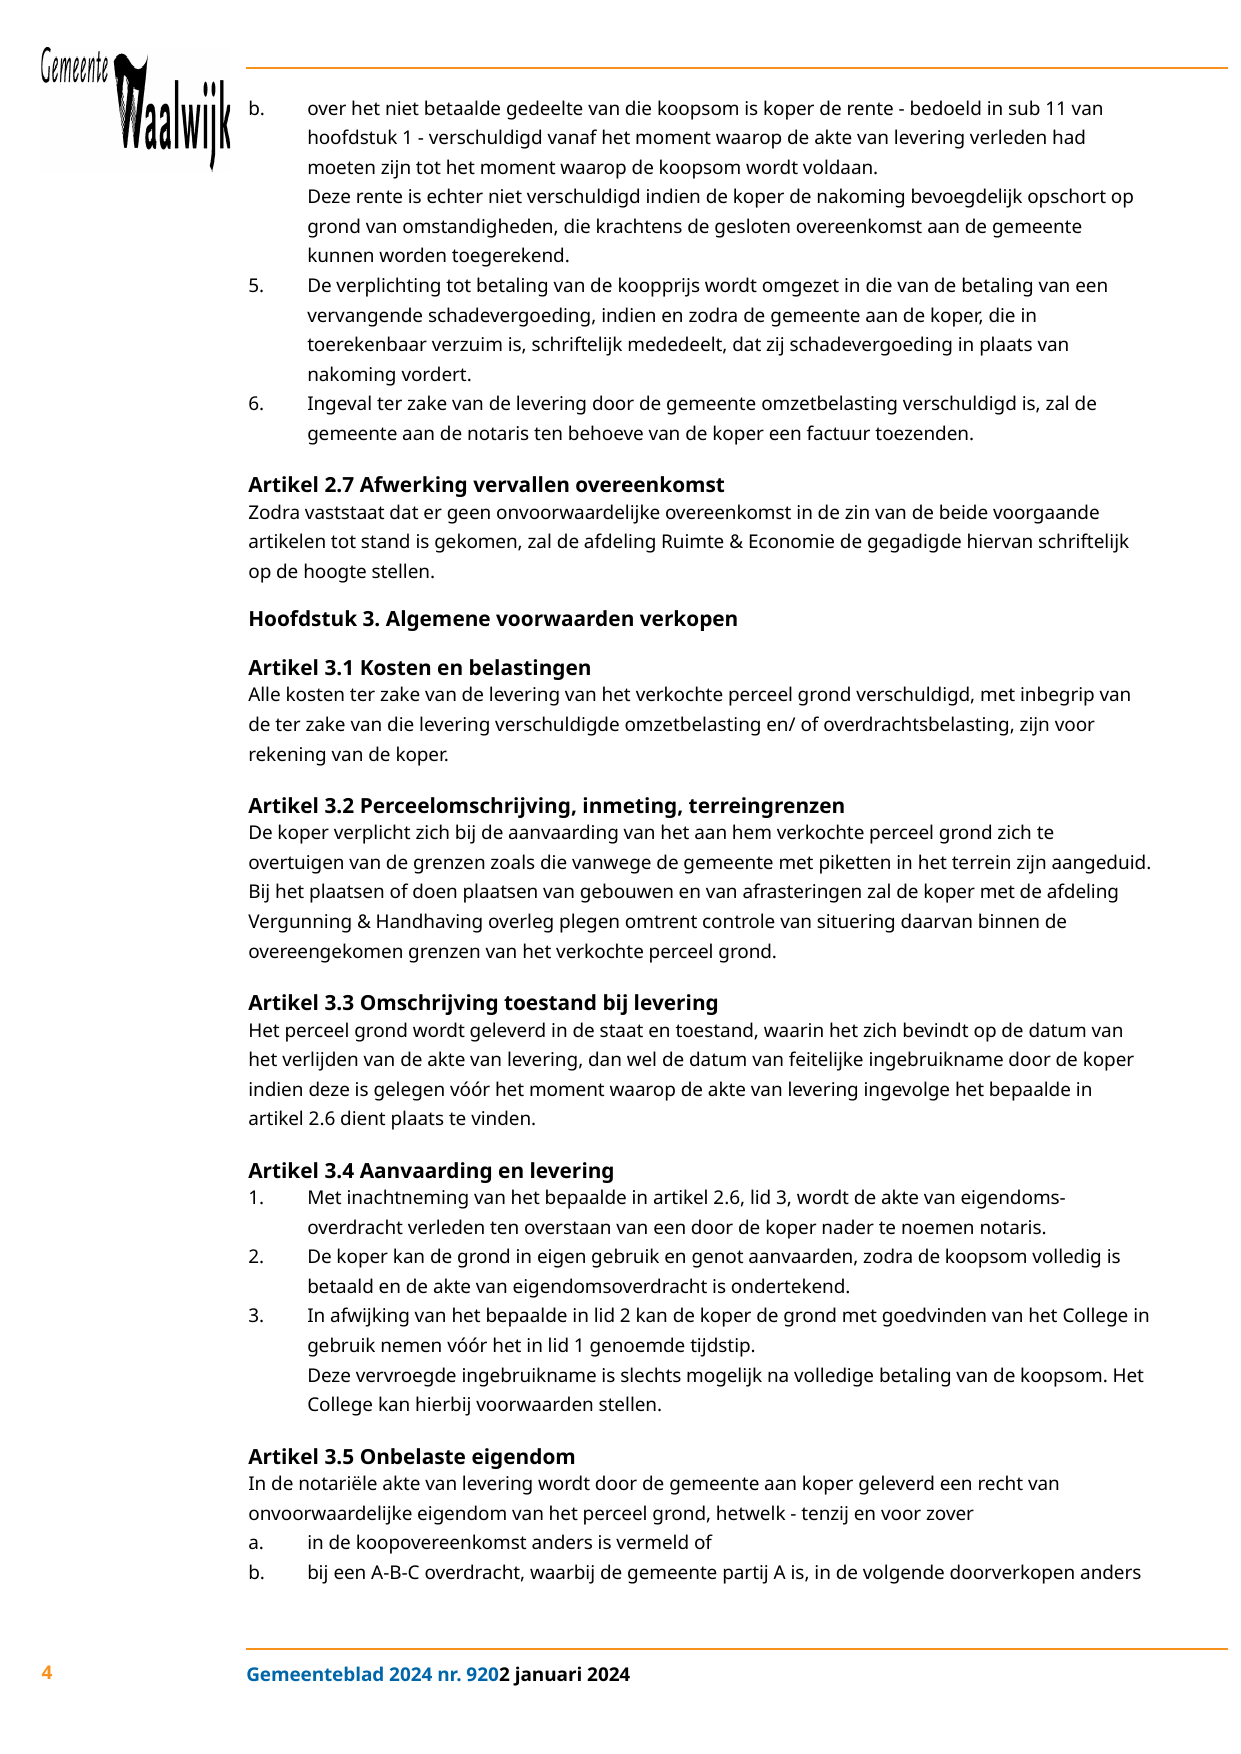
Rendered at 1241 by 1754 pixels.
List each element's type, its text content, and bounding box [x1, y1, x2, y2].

list In afwijking van het bepaalde in lid 2 kan de koper de grond met goedvinden van het College in gebruik nemen vóór het in lid 1 genoemde tijdstip. [248, 1303, 1152, 1358]
list Ingeval ter zake van de levering door de gemeente omzetbelasting verschuldigd is, zal de gemeente aan de notaris ten behoeve van de koper een factuur toezenden. [248, 391, 1152, 446]
list bij een A-B-C overdracht, waarbij de gemeente partij A is, in de volgende doorverkopen anders [248, 1559, 1152, 1585]
text Het perceel grond wordt geleverd in de staat en toestand, waarin het zich bevindt op de datum van het verlijden van de akte van levering, dan wel de datum van feitelijke ingebruikname door de koper indien deze is gelegen vóór het moment waarop de akte van levering ingevolge het bepaalde in artikel 2.6 dient plaats te vinden. [248, 1017, 1152, 1131]
text Artikel 3.2 Perceelomschrijving, inmeting, terreingrenzen [248, 791, 1152, 819]
text De koper verplicht zich bij de aanvaarding van het aan hem verkochte perceel grond zich te overtuigen van de grenzen zoals die vanwege de gemeente met piketten in het terrein zijn aangeduid. [248, 819, 1152, 875]
text Artikel 3.3 Omschrijving toestand bij levering [248, 988, 1152, 1017]
text Artikel 2.7 Afwerking vervallen overeenkomst [248, 471, 1152, 499]
list in de koopovereenkomst anders is vermeld of [248, 1529, 1152, 1555]
text Alle kosten ter zake van de levering van het verkochte perceel grond verschuldigd, met inbegrip van de ter zake van die levering verschuldigde omzetbelasting en/ of overdrachtsbelasting, zijn voor rekening van de koper. [248, 682, 1152, 766]
text Artikel 3.1 Kosten en belastingen [248, 653, 1152, 682]
list De verplichting tot betaling van de koopprijs wordt omgezet in die van de betaling van een vervangende schadevergoeding, indien en zodra de gemeente aan de koper, die in toerekenbaar verzuim is, schriftelijk mededeelt, dat zij schadevergoeding in plaats van nakoming vordert. [248, 272, 1152, 387]
list Met inachtneming van het bepaalde in artikel 2.6, lid 3, wordt de akte van eigendoms- overdracht verleden ten overstaan van een door de koper nader te noemen notaris. [248, 1184, 1152, 1240]
list De koper kan de grond in eigen gebruik en genot aanvaarden, zodra de koopsom volledig is betaald en de akte van eigendomsoverdracht is ondertekend. [248, 1243, 1152, 1299]
text Hoofdstuk 3. Algemene voorwaarden verkopen [248, 604, 1152, 632]
list Deze rente is echter niet verschuldigd indien de koper de nakoming bevoegdelijk opschort op grond van omstandigheden, die krachtens de gesloten overeenkomst aan de gemeente kunnen worden toegerekend. [248, 183, 1152, 268]
text In de notariële akte van levering wordt door de gemeente aan koper geleverd een recht van onvoorwaardelijke eigendom van het perceel grond, hetwelk - tenzij en voor zover [248, 1470, 1152, 1526]
list Deze vervroegde ingebruikname is slechts mogelijk na volledige betaling van de koopsom. Het College kan hierbij voorwaarden stellen. [248, 1362, 1152, 1417]
picture [41, 47, 231, 172]
text Bij het plaatsen of doen plaatsen van gebouwen en van afrasteringen zal de koper met de afdeling Vergunning & Handhaving overleg plegen omtrent controle van situering daarvan binnen de overeengekomen grenzen van het verkochte perceel grond. [248, 879, 1152, 964]
text Zodra vaststaat dat er geen onvoorwaardelijke overeenkomst in de zin van de beide voorgaande artikelen tot stand is gekomen, zal de afdeling Ruimte & Economie de gegadigde hiervan schriftelijk op de hoogte stellen. [248, 499, 1152, 584]
text Artikel 3.4 Aanvaarding en levering [248, 1156, 1152, 1184]
text Artikel 3.5 Onbelaste eigendom [248, 1442, 1152, 1470]
list over het niet betaalde gedeelte van die koopsom is koper de rente - bedoeld in sub 11 van hoofdstuk 1 - verschuldigd vanaf het moment waarop de akte van levering verleden had moeten zijn tot het moment waarop de koopsom wordt voldaan. [248, 95, 1152, 180]
